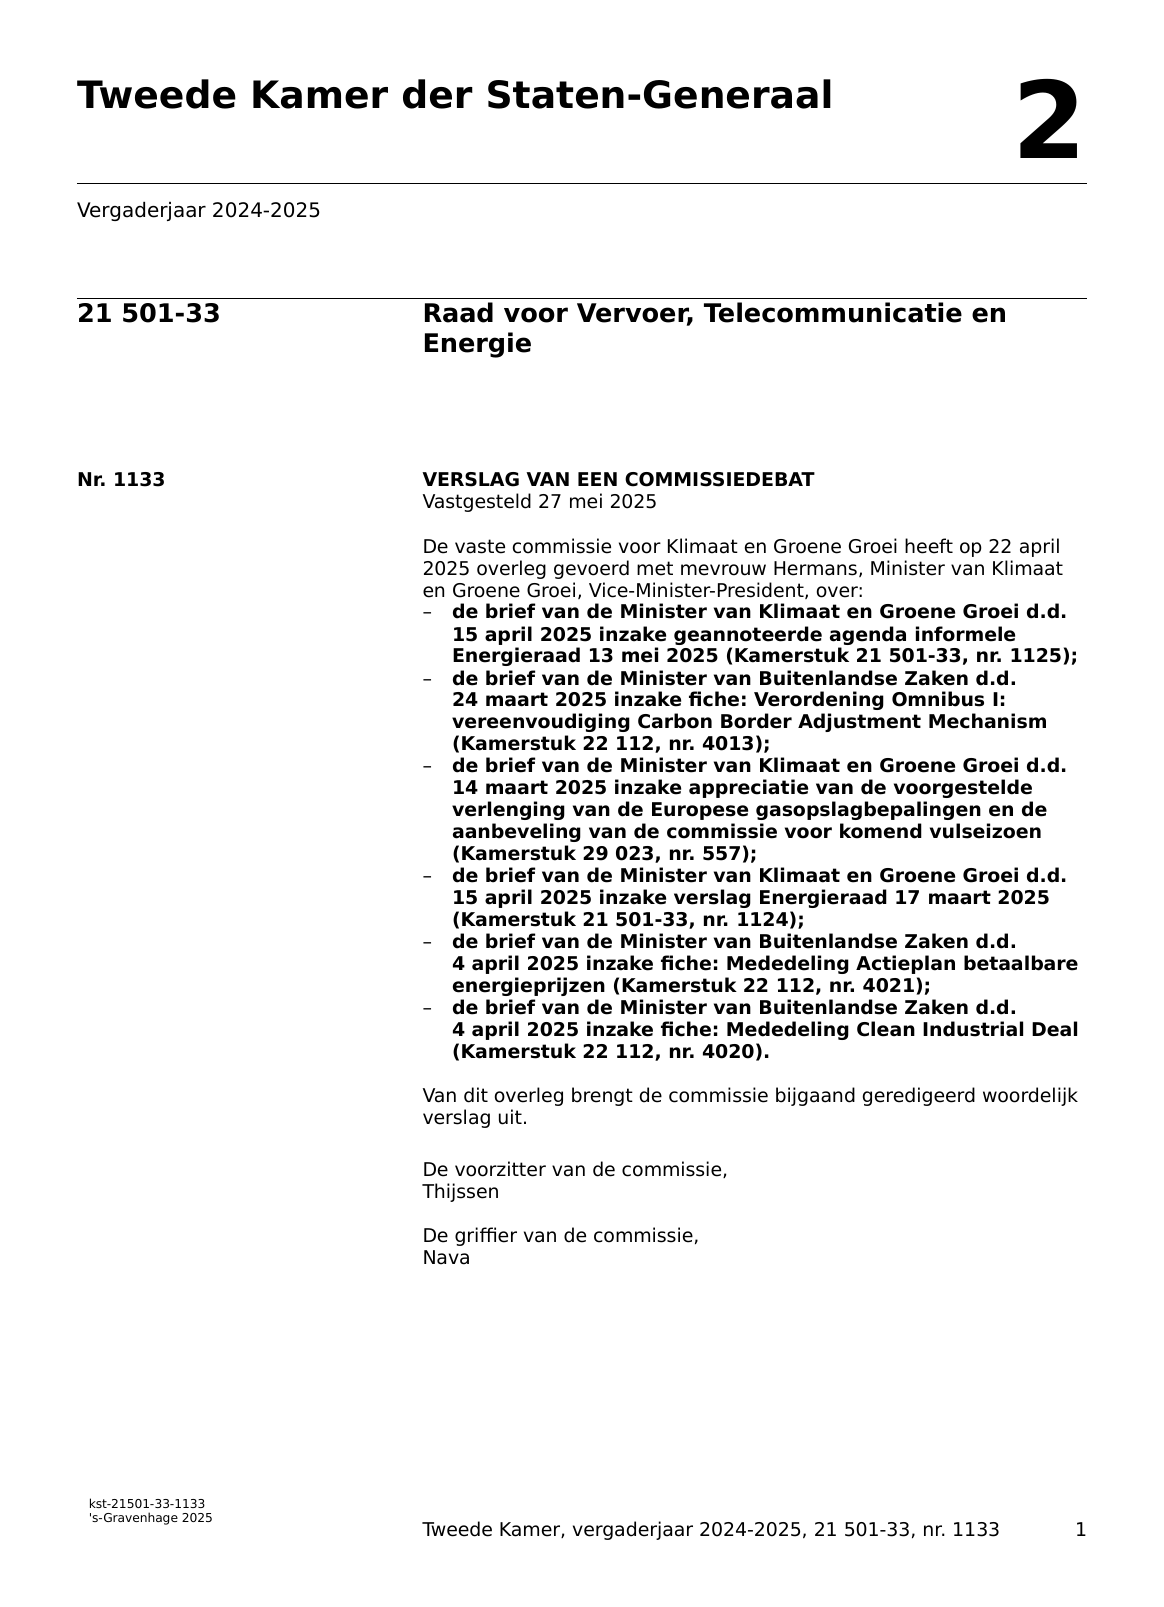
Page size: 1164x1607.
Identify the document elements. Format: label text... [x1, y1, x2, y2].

text – de brief van de Minister van Klimaat en Groene Groei d.d. 15 april 2025 inzake verslag Energieraad 17 maart 2025 (Kamerstuk 21 501-33, nr. 1124); [422, 865, 1087, 931]
text kst-21501-33-1133 [88, 1497, 323, 1511]
text De vaste commissie voor Klimaat en Groene Groei heeft op 22 april 2025 overleg gevoerd met mevrouw Hermans, Minister van Klimaat en Groene Groei, Vice-Minister-President, over: [422, 536, 1087, 601]
text 's-Gravenhage 2025 [88, 1511, 323, 1525]
text – de brief van de Minister van Klimaat en Groene Groei d.d. 15 april 2025 inzake geannoteerde agenda informele Energieraad 13 mei 2025 (Kamerstuk 21 501-33, nr. 1125); [422, 601, 1087, 667]
table_header Tweede Kamer der Staten-Generaal [77, 59, 886, 183]
text – de brief van de Minister van Buitenlandse Zaken d.d. 4 april 2025 inzake fiche: Mededeling Clean Industrial Deal (Kamerstuk 22 112, nr. 4020). [422, 997, 1087, 1063]
text De voorzitter van de commissie, Thijssen [422, 1159, 1087, 1203]
text – de brief van de Minister van Buitenlandse Zaken d.d. 24 maart 2025 inzake fiche: Verordening Omnibus I: vereenvoudiging Carbon Border Adjustment Mechanism (Kamerstuk 22 112, nr. 4013); [422, 667, 1087, 755]
table_header 2 [886, 59, 1087, 183]
text – de brief van de Minister van Klimaat en Groene Groei d.d. 14 maart 2025 inzake appreciatie van de voorgestelde verlenging van de Europese gasopslagbepalingen en de aanbeveling van de commissie voor komend vulseizoen (Kamerstuk 29 023, nr. 557); [422, 755, 1087, 865]
text Vastgesteld 27 mei 2025 [422, 491, 1087, 513]
table_cell Vergaderjaar 2024-2025 [77, 184, 1087, 298]
text De griffier van de commissie, Nava [422, 1225, 1087, 1269]
text – de brief van de Minister van Buitenlandse Zaken d.d. 4 april 2025 inzake fiche: Mededeling Actieplan betaalbare energieprijzen (Kamerstuk 22 112, nr. 4021); [422, 931, 1087, 997]
subtitle Nr. 1133 VERSLAG VAN EEN COMMISSIEDEBAT [77, 469, 1087, 491]
text Van dit overleg brengt de commissie bijgaand geredigeerd woordelijk verslag uit. [422, 1085, 1087, 1129]
subtitle 21 501-33 Raad voor Vervoer, Telecommunicatie en Energie [77, 299, 1087, 358]
